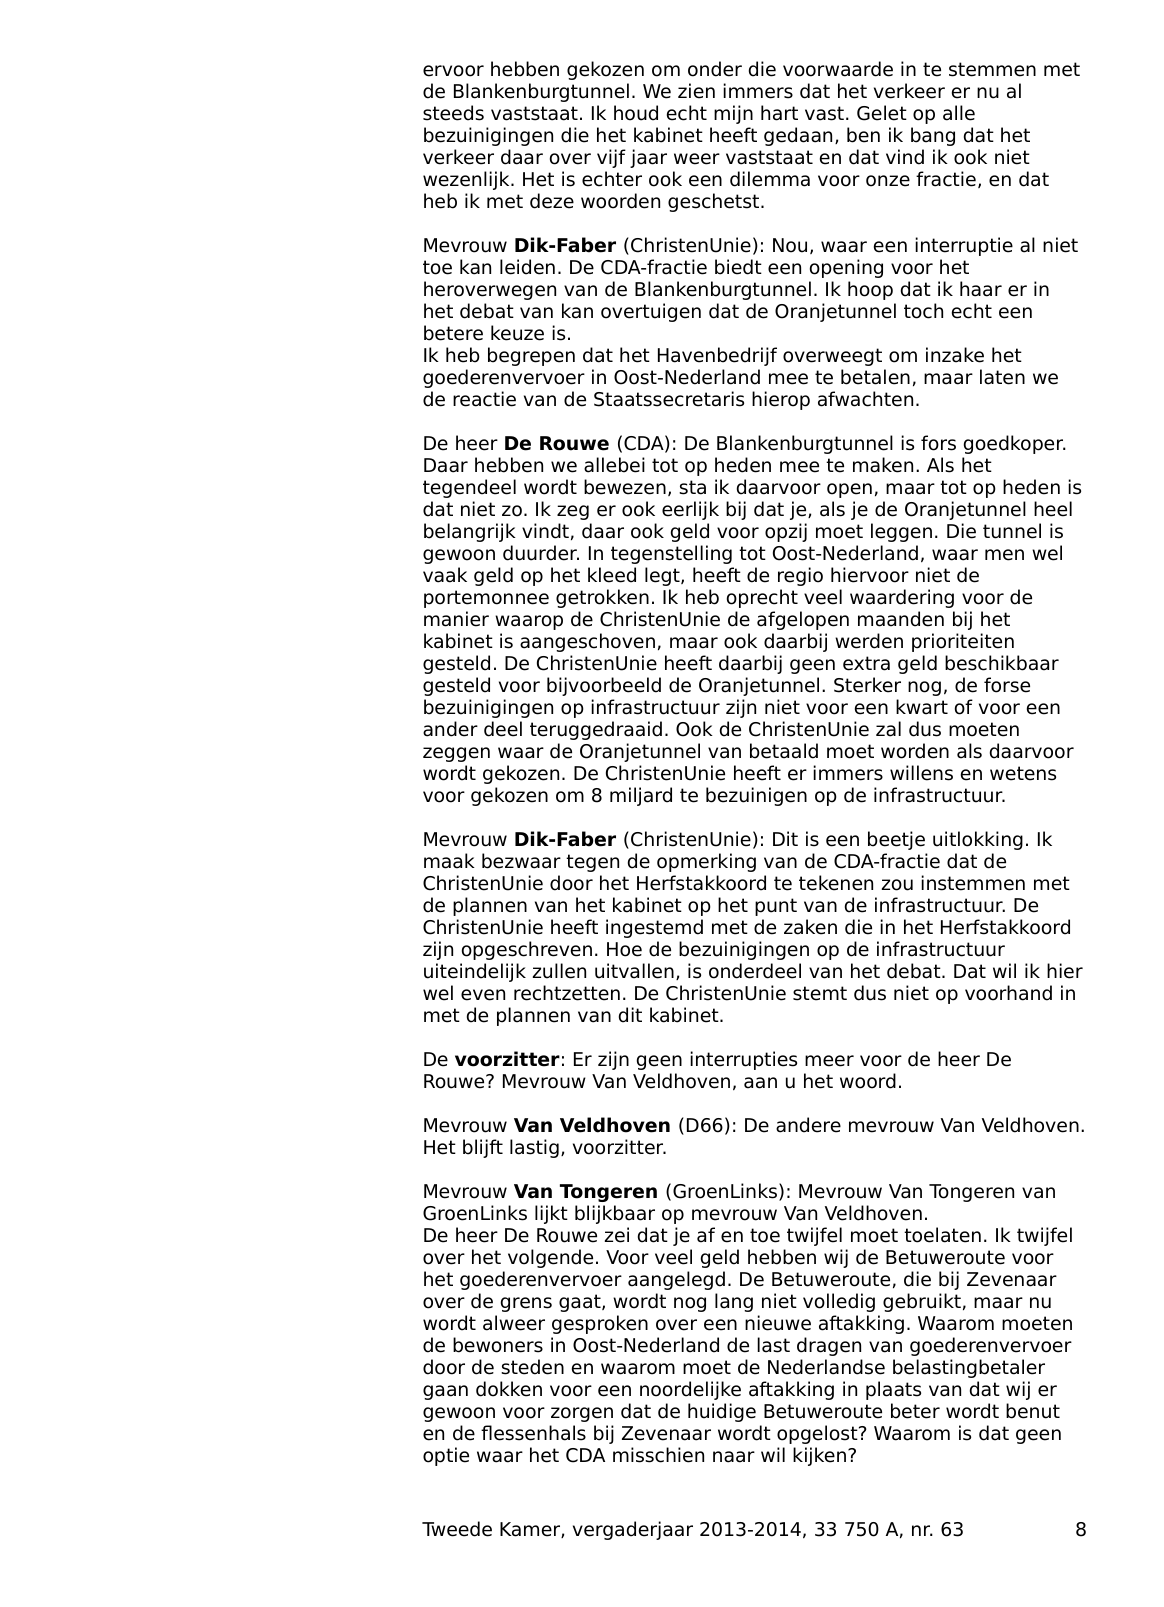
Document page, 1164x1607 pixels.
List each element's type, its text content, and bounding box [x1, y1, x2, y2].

text Mevrouw Dik-Faber (ChristenUnie): Dit is een beetje uitlokking. Ik maak bezwaar tegen de opmerking van de CDA-fractie dat de ChristenUnie door het Herfstakkoord te tekenen zou instemmen met de plannen van het kabinet op het punt van de infrastructuur. De ChristenUnie heeft ingestemd met de zaken die in het Herfstakkoord zijn opgeschreven. Hoe de bezuinigingen op de infrastructuur uiteindelijk zullen uitvallen, is onderdeel van het debat. Dat wil ik hier wel even rechtzetten. De ChristenUnie stemt dus niet op voorhand in met de plannen van dit kabinet. [422, 829, 1087, 1027]
text Ik heb begrepen dat het Havenbedrijf overweegt om inzake het goederenvervoer in Oost-Nederland mee te betalen, maar laten we de reactie van de Staatssecretaris hierop afwachten. [422, 345, 1087, 411]
text De heer De Rouwe (CDA): De Blankenburgtunnel is fors goedkoper. Daar hebben we allebei tot op heden mee te maken. Als het tegendeel wordt bewezen, sta ik daarvoor open, maar tot op heden is dat niet zo. Ik zeg er ook eerlijk bij dat je, als je de Oranjetunnel heel belangrijk vindt, daar ook geld voor opzij moet leggen. Die tunnel is gewoon duurder. In tegenstelling tot Oost-Nederland, waar men wel vaak geld op het kleed legt, heeft de regio hiervoor niet de portemonnee getrokken. Ik heb oprecht veel waardering voor de manier waarop de ChristenUnie de afgelopen maanden bij het kabinet is aangeschoven, maar ook daarbij werden prioriteiten gesteld. De ChristenUnie heeft daarbij geen extra geld beschikbaar gesteld voor bijvoorbeeld de Oranjetunnel. Sterker nog, de forse bezuinigingen op infrastructuur zijn niet voor een kwart of voor een ander deel teruggedraaid. Ook de ChristenUnie zal dus moeten zeggen waar de Oranjetunnel van betaald moet worden als daarvoor wordt gekozen. De ChristenUnie heeft er immers willens en wetens voor gekozen om 8 miljard te bezuinigen op de infrastructuur. [422, 433, 1087, 807]
text De heer De Rouwe zei dat je af en toe twijfel moet toelaten. Ik twijfel over het volgende. Voor veel geld hebben wij de Betuweroute voor het goederenvervoer aangelegd. De Betuweroute, die bij Zevenaar over de grens gaat, wordt nog lang niet volledig gebruikt, maar nu wordt alweer gesproken over een nieuwe aftakking. Waarom moeten de bewoners in Oost-Nederland de last dragen van goederenvervoer door de steden en waarom moet de Nederlandse belastingbetaler gaan dokken voor een noordelijke aftakking in plaats van dat wij er gewoon voor zorgen dat de huidige Betuweroute beter wordt benut en de flessenhals bij Zevenaar wordt opgelost? Waarom is dat geen optie waar het CDA misschien naar wil kijken? [422, 1225, 1087, 1467]
text Mevrouw Van Tongeren (GroenLinks): Mevrouw Van Tongeren van GroenLinks lijkt blijkbaar op mevrouw Van Veldhoven. [422, 1181, 1087, 1225]
text Mevrouw Dik-Faber (ChristenUnie): Nou, waar een interruptie al niet toe kan leiden. De CDA-fractie biedt een opening voor het heroverwegen van de Blankenburgtunnel. Ik hoop dat ik haar er in het debat van kan overtuigen dat de Oranjetunnel toch echt een betere keuze is. [422, 235, 1087, 345]
text Mevrouw Van Veldhoven (D66): De andere mevrouw Van Veldhoven. Het blijft lastig, voorzitter. [422, 1115, 1087, 1159]
text ervoor hebben gekozen om onder die voorwaarde in te stemmen met de Blankenburgtunnel. We zien immers dat het verkeer er nu al steeds vaststaat. Ik houd echt mijn hart vast. Gelet op alle bezuinigingen die het kabinet heeft gedaan, ben ik bang dat het verkeer daar over vijf jaar weer vaststaat en dat vind ik ook niet wezenlijk. Het is echter ook een dilemma voor onze fractie, en dat heb ik met deze woorden geschetst. [422, 59, 1087, 213]
text De voorzitter: Er zijn geen interrupties meer voor de heer De Rouwe? Mevrouw Van Veldhoven, aan u het woord. [422, 1049, 1087, 1093]
